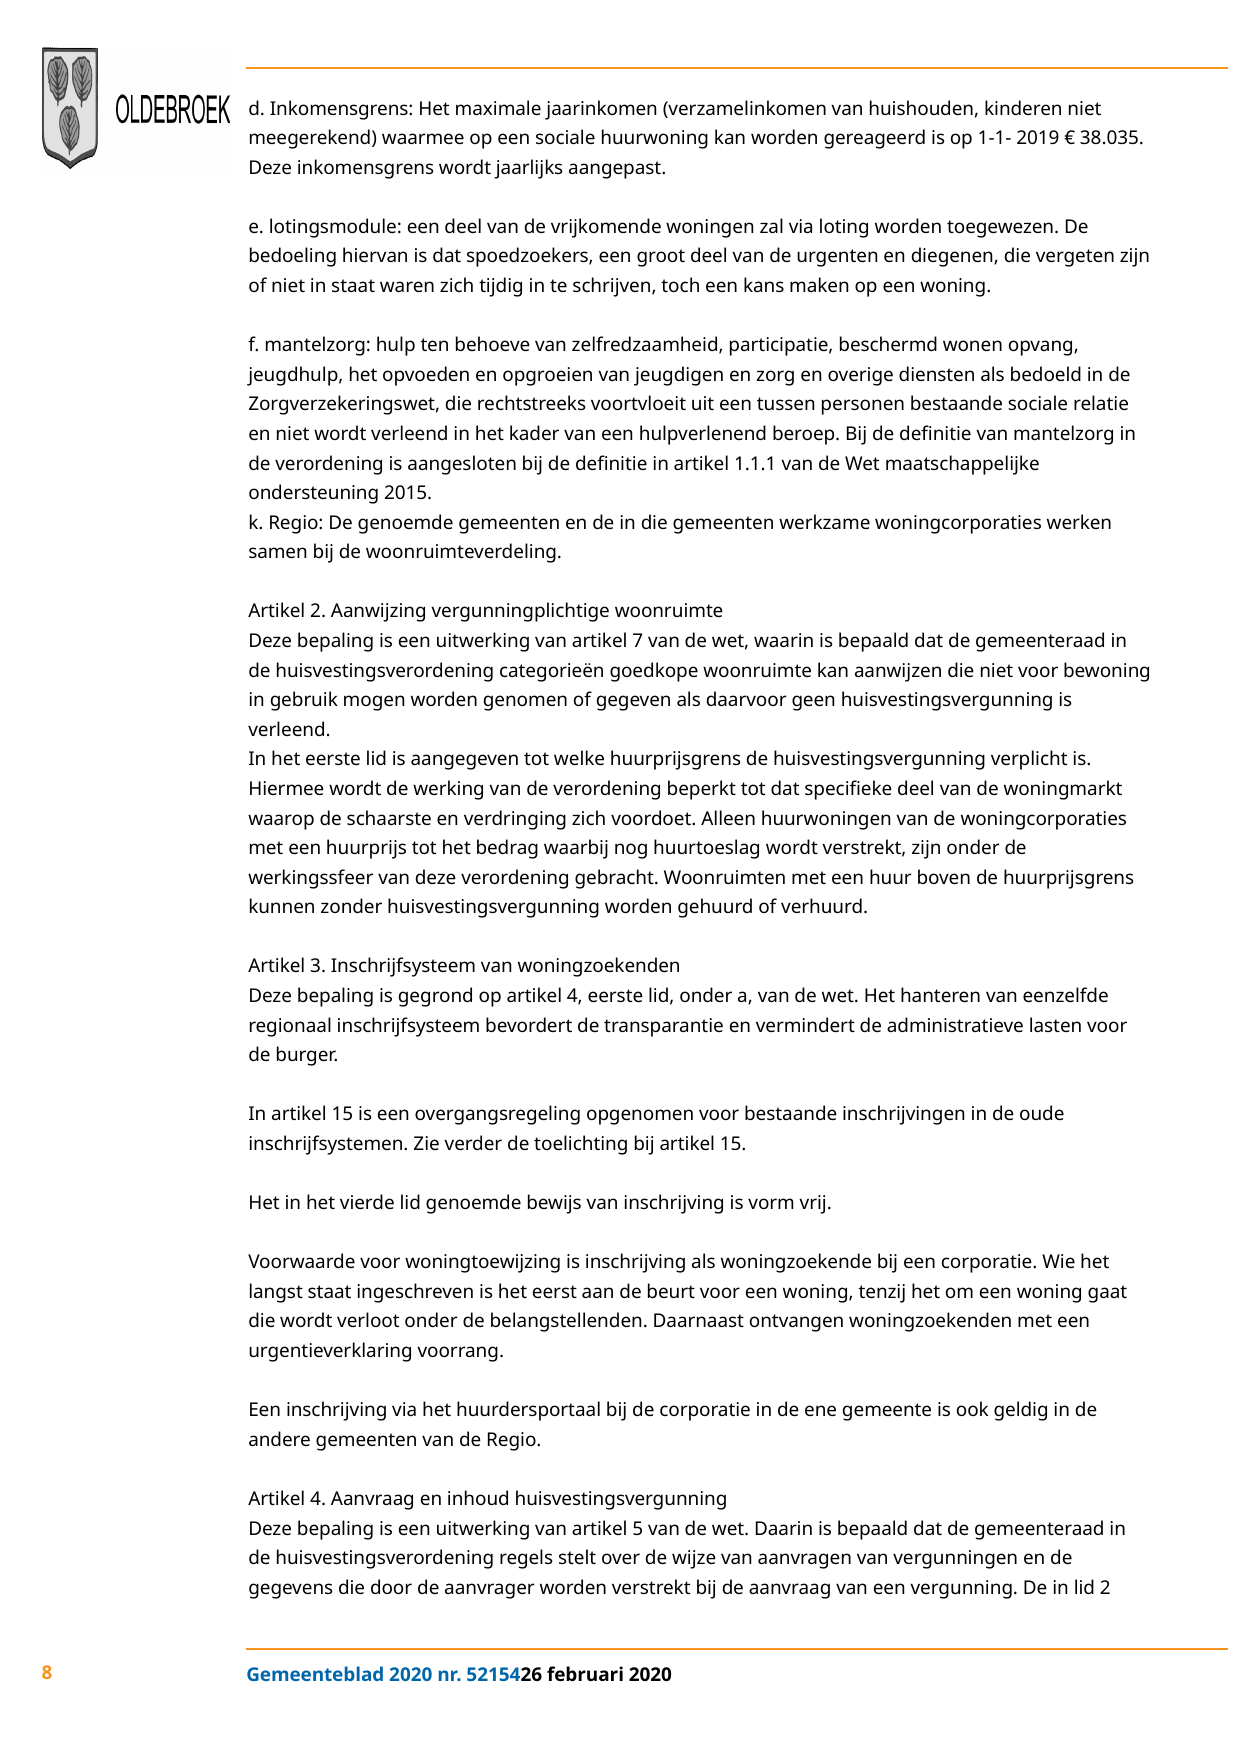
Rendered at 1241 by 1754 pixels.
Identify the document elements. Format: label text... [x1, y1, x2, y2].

picture [41, 47, 231, 172]
text k. Regio: De genoemde gemeenten en de in die gemeenten werkzame woningcorporaties werken samen bij de woonruimteverdeling. [248, 509, 1152, 564]
text Deze bepaling is een uitwerking van artikel 7 van de wet, waarin is bepaald dat de gemeenteraad in de huisvestingsverordening categorieën goedkope woonruimte kan aanwijzen die niet voor bewoning in gebruik mogen worden genomen of gegeven als daarvoor geen huisvestingsvergunning is verleend. [248, 627, 1152, 742]
text e. lotingsmodule: een deel van de vrijkomende woningen zal via loting worden toegewezen. De bedoeling hiervan is dat spoedzoekers, een groot deel van de urgenten en diegenen, die vergeten zijn of niet in staat waren zich tijdig in te schrijven, toch een kans maken op een woning. [248, 213, 1152, 298]
text In het eerste lid is aangegeven tot welke huurprijsgrens de huisvestingsvergunning verplicht is. Hiermee wordt de werking van de verordening beperkt tot dat specifieke deel van de woningmarkt waarop de schaarste en verdringing zich voordoet. Alleen huurwoningen van de woningcorporaties met een huurprijs tot het bedrag waarbij nog huurtoeslag wordt verstrekt, zijn onder de werkingssfeer van deze verordening gebracht. Woonruimten met een huur boven de huurprijsgrens kunnen zonder huisvestingsvergunning worden gehuurd of verhuurd. [248, 746, 1152, 919]
text Voorwaarde voor woningtoewijzing is inschrijving als woningzoekende bij een corporatie. Wie het langst staat ingeschreven is het eerst aan de beurt voor een woning, tenzij het om een woning gaat die wordt verloot onder de belangstellenden. Daarnaast ontvangen woningzoekenden met een urgentieverklaring voorrang. [248, 1248, 1152, 1363]
text In artikel 15 is een overgangsregeling opgenomen voor bestaande inschrijvingen in de oude inschrijfsystemen. Zie verder de toelichting bij artikel 15. [248, 1101, 1152, 1156]
text Het in het vierde lid genoemde bewijs van inschrijving is vorm vrij. [248, 1189, 1152, 1215]
text Artikel 3. Inschrijfsysteem van woningzoekenden [248, 953, 1152, 978]
text Deze bepaling is een uitwerking van artikel 5 van de wet. Daarin is bepaald dat de gemeenteraad in de huisvestingsverordening regels stelt over de wijze van aanvragen van vergunningen en de gegevens die door de aanvrager worden verstrekt bij de aanvraag van een vergunning. De in lid 2 [248, 1515, 1152, 1600]
text f. mantelzorg: hulp ten behoeve van zelfredzaamheid, participatie, beschermd wonen opvang, jeugdhulp, het opvoeden en opgroeien van jeugdigen en zorg en overige diensten als bedoeld in de Zorgverzekeringswet, die rechtstreeks voortvloeit uit een tussen personen bestaande sociale relatie en niet wordt verleend in het kader van een hulpverlenend beroep. Bij de definitie van mantelzorg in de verordening is aangesloten bij de definitie in artikel 1.1.1 van de Wet maatschappelijke ondersteuning 2015. [248, 331, 1152, 505]
text Artikel 2. Aanwijzing vergunningplichtige woonruimte [248, 598, 1152, 623]
text Een inschrijving via het huurdersportaal bij de corporatie in de ene gemeente is ook geldig in de andere gemeenten van de Regio. [248, 1396, 1152, 1452]
text Artikel 4. Aanvraag en inhoud huisvestingsvergunning [248, 1485, 1152, 1511]
text Deze bepaling is gegrond op artikel 4, eerste lid, onder a, van de wet. Het hanteren van eenzelfde regionaal inschrijfsysteem bevordert de transparantie en vermindert de administratieve lasten voor de burger. [248, 982, 1152, 1067]
text d. Inkomensgrens: Het maximale jaarinkomen (verzamelinkomen van huishouden, kinderen niet meegerekend) waarmee op een sociale huurwoning kan worden gereageerd is op 1-1- 2019 € 38.035. Deze inkomensgrens wordt jaarlijks aangepast. [248, 95, 1152, 180]
